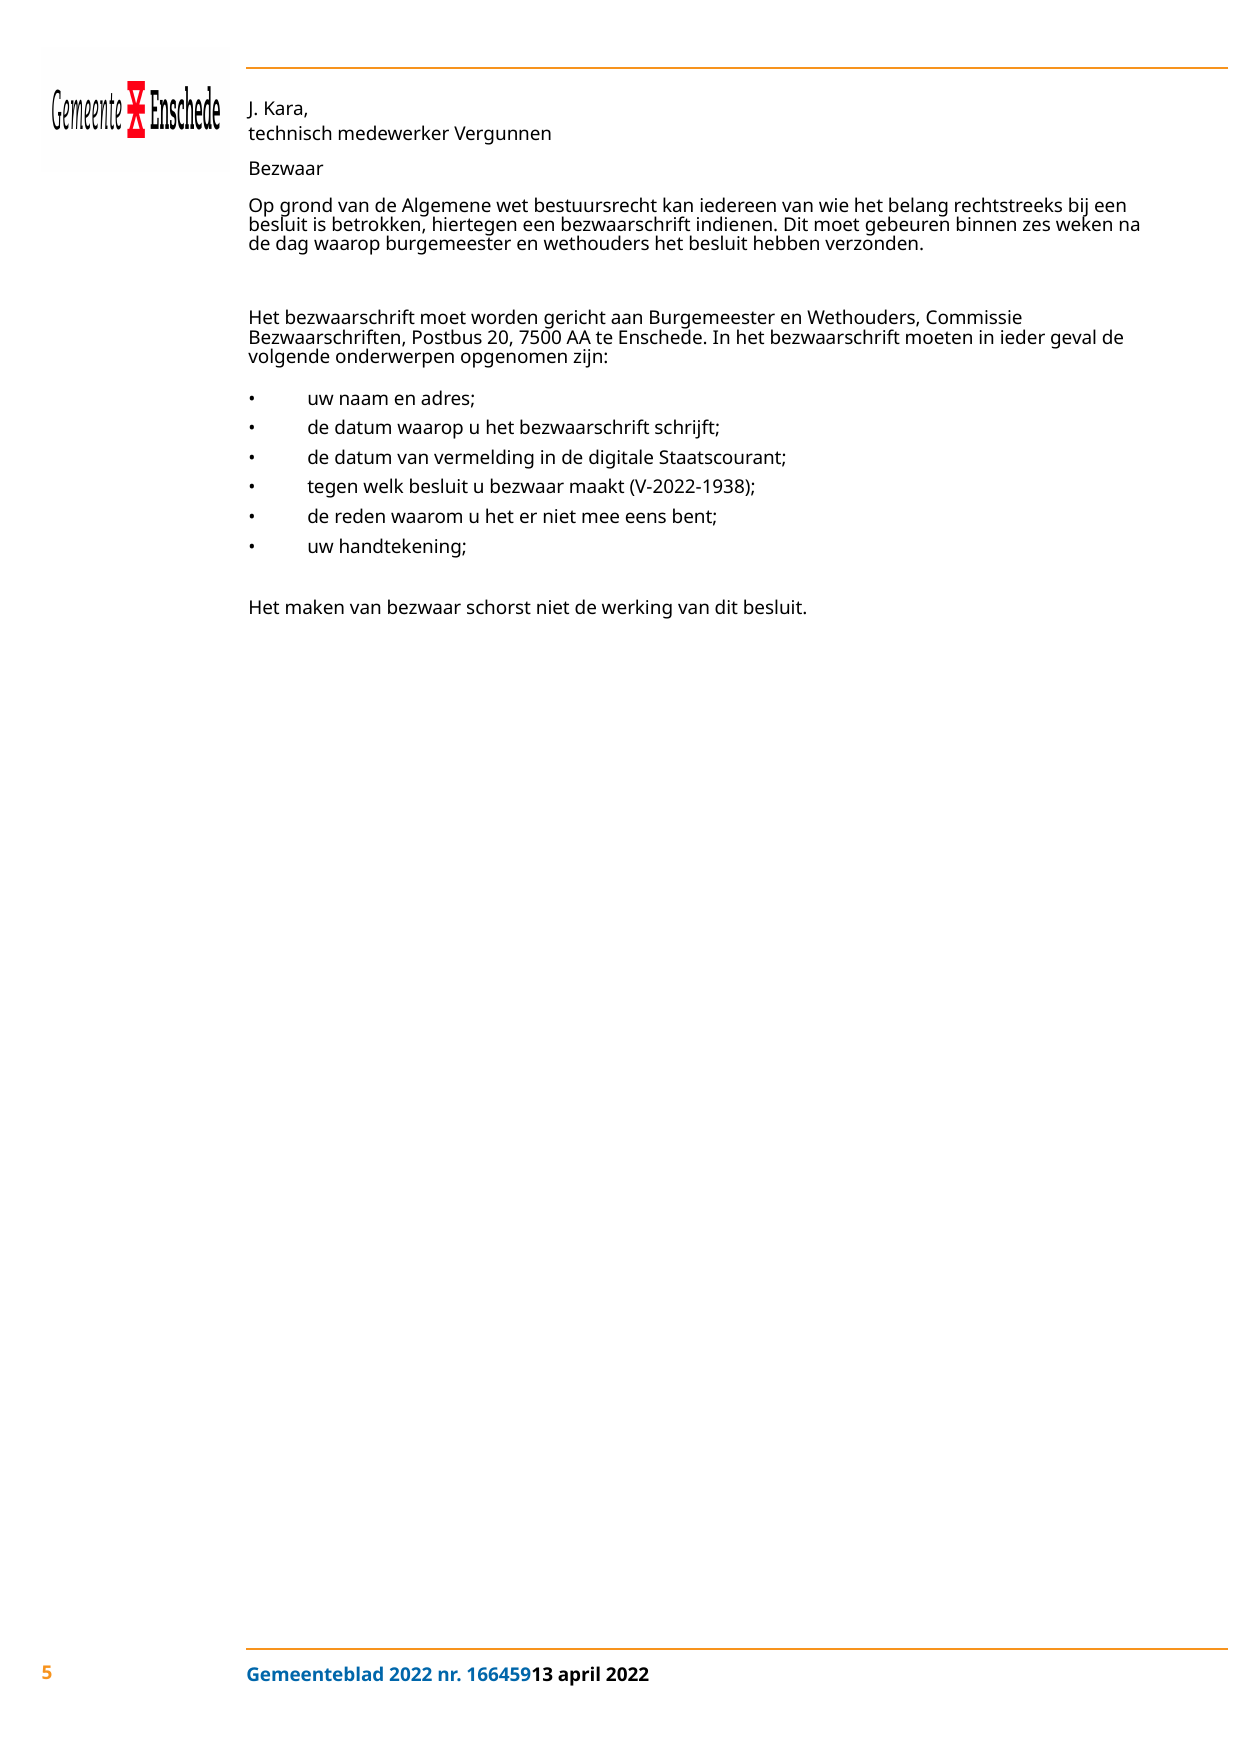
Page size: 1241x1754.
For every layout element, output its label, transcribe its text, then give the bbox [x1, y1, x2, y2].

text technisch medewerker Vergunnen [248, 121, 1152, 146]
list uw handtekening; [248, 533, 1152, 558]
text Bezwaar [248, 160, 1152, 179]
list uw naam en adres; [248, 385, 1152, 411]
list de datum van vermelding in de digitale Staatscourant; [248, 444, 1152, 470]
picture [41, 47, 231, 172]
list de reden waarom u het er niet mee eens bent; [248, 503, 1152, 529]
text J. Kara, [248, 95, 1152, 121]
list tegen welk besluit u bezwaar maakt (V-2022-1938); [248, 474, 1152, 499]
text Het bezwaarschrift moet worden gericht aan Burgemeester en Wethouders, Commissie Bezwaarschriften, Postbus 20, 7500 AA te Enschede. In het bezwaarschrift moeten in ieder geval de volgende onderwerpen opgenomen zijn: [248, 309, 1152, 367]
text Het maken van bezwaar schorst niet de werking van dit besluit. [248, 599, 1152, 619]
text Op grond van de Algemene wet bestuursrecht kan iedereen van wie het belang rechtstreeks bij een besluit is betrokken, hiertegen een bezwaarschrift indienen. Dit moet gebeuren binnen zes weken na de dag waarop burgemeester en wethouders het besluit hebben verzonden. [248, 197, 1152, 255]
list de datum waarop u het bezwaarschrift schrijft; [248, 414, 1152, 440]
